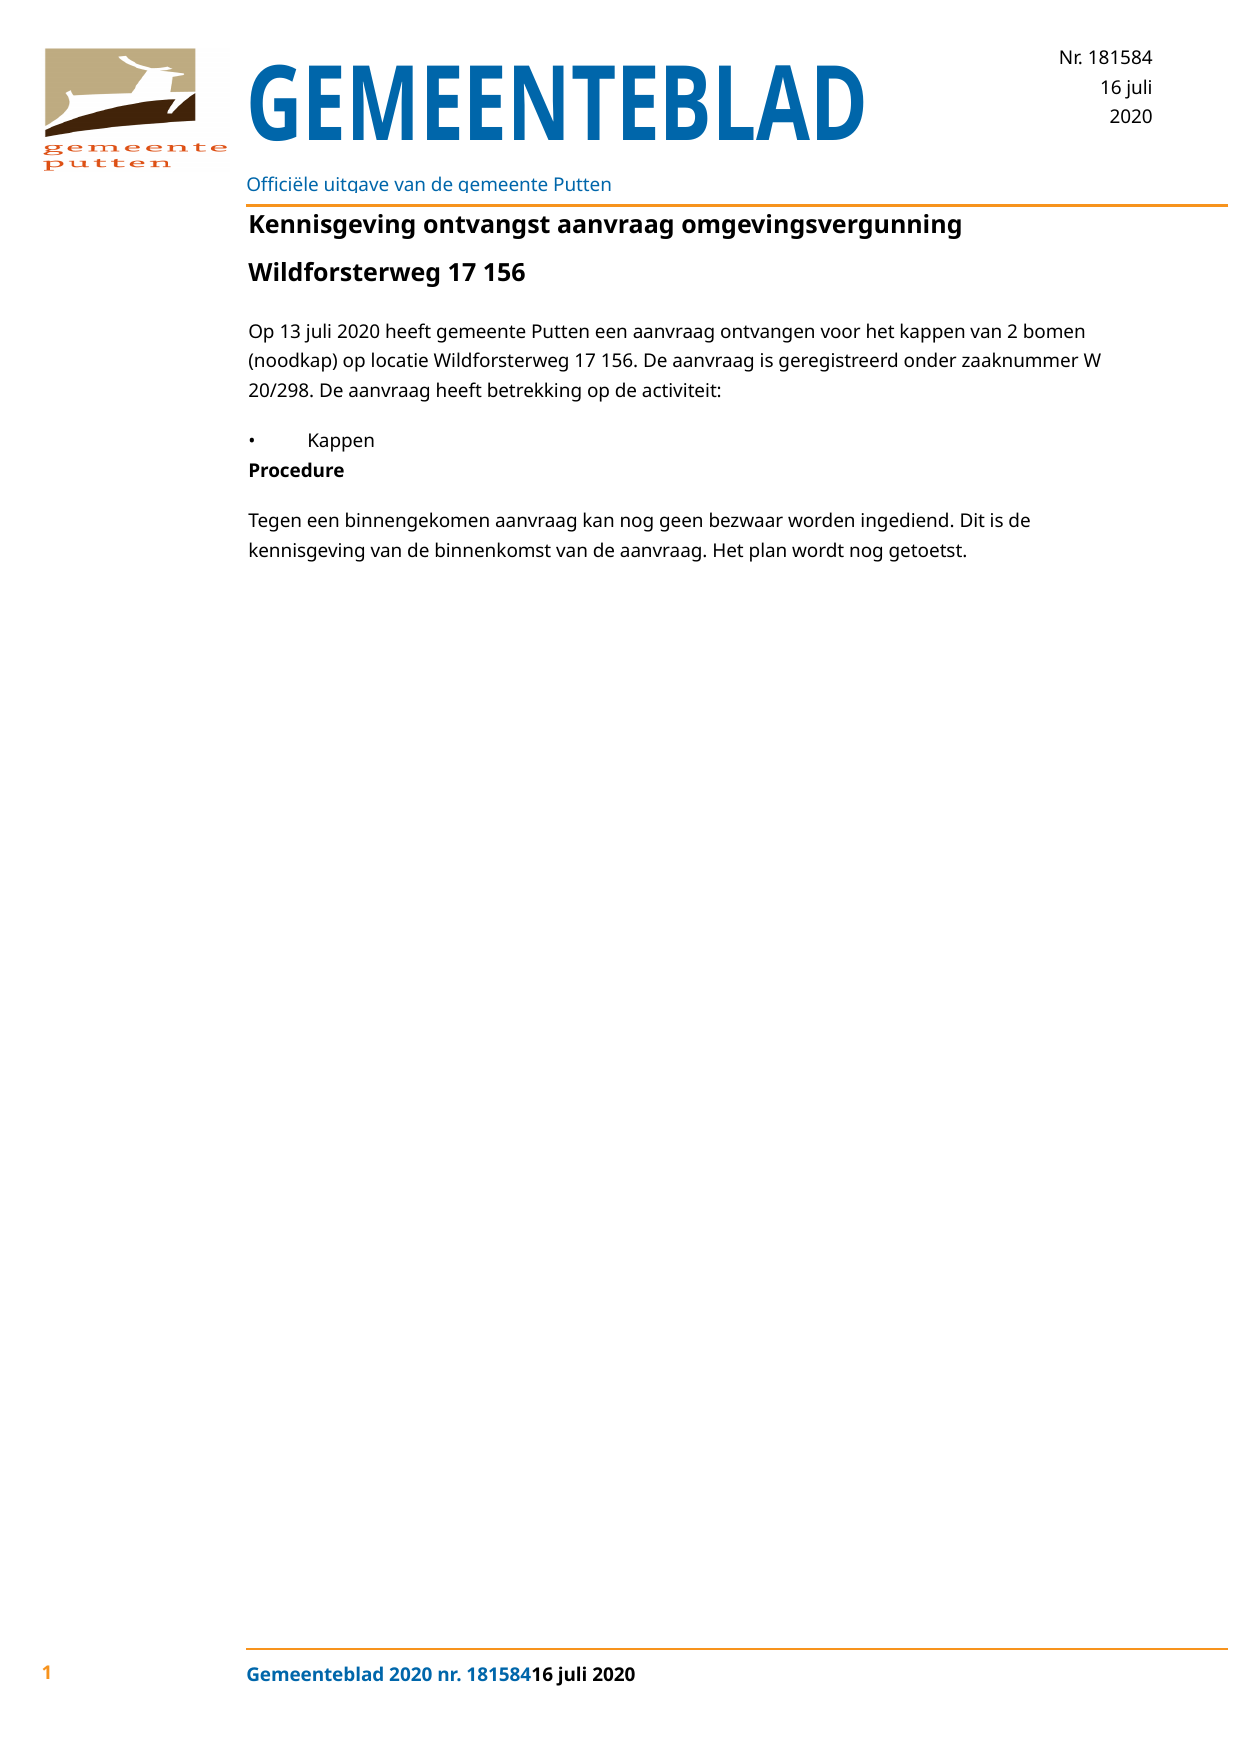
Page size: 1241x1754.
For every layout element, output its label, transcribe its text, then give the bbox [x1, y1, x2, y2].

text Op 13 juli 2020 heeft gemeente Putten een aanvraag ontvangen voor het kappen van 2 bomen (noodkap) op locatie Wildforsterweg 17 156. De aanvraag is geregistreerd onder zaaknummer W 20/298. De aanvraag heeft betrekking op de activiteit: [248, 318, 1152, 403]
text Procedure [248, 457, 1152, 483]
picture [41, 47, 231, 172]
text Tegen een binnengekomen aanvraag kan nog geen bezwaar worden ingediend. Dit is de kennisgeving van de binnenkomst van de aanvraag. Het plan wordt nog getoetst. [248, 507, 1152, 563]
list Kappen [248, 427, 1152, 453]
text Kennisgeving ontvangst aanvraag omgevingsvergunning Wildforsterweg 17 156 [248, 207, 1152, 288]
